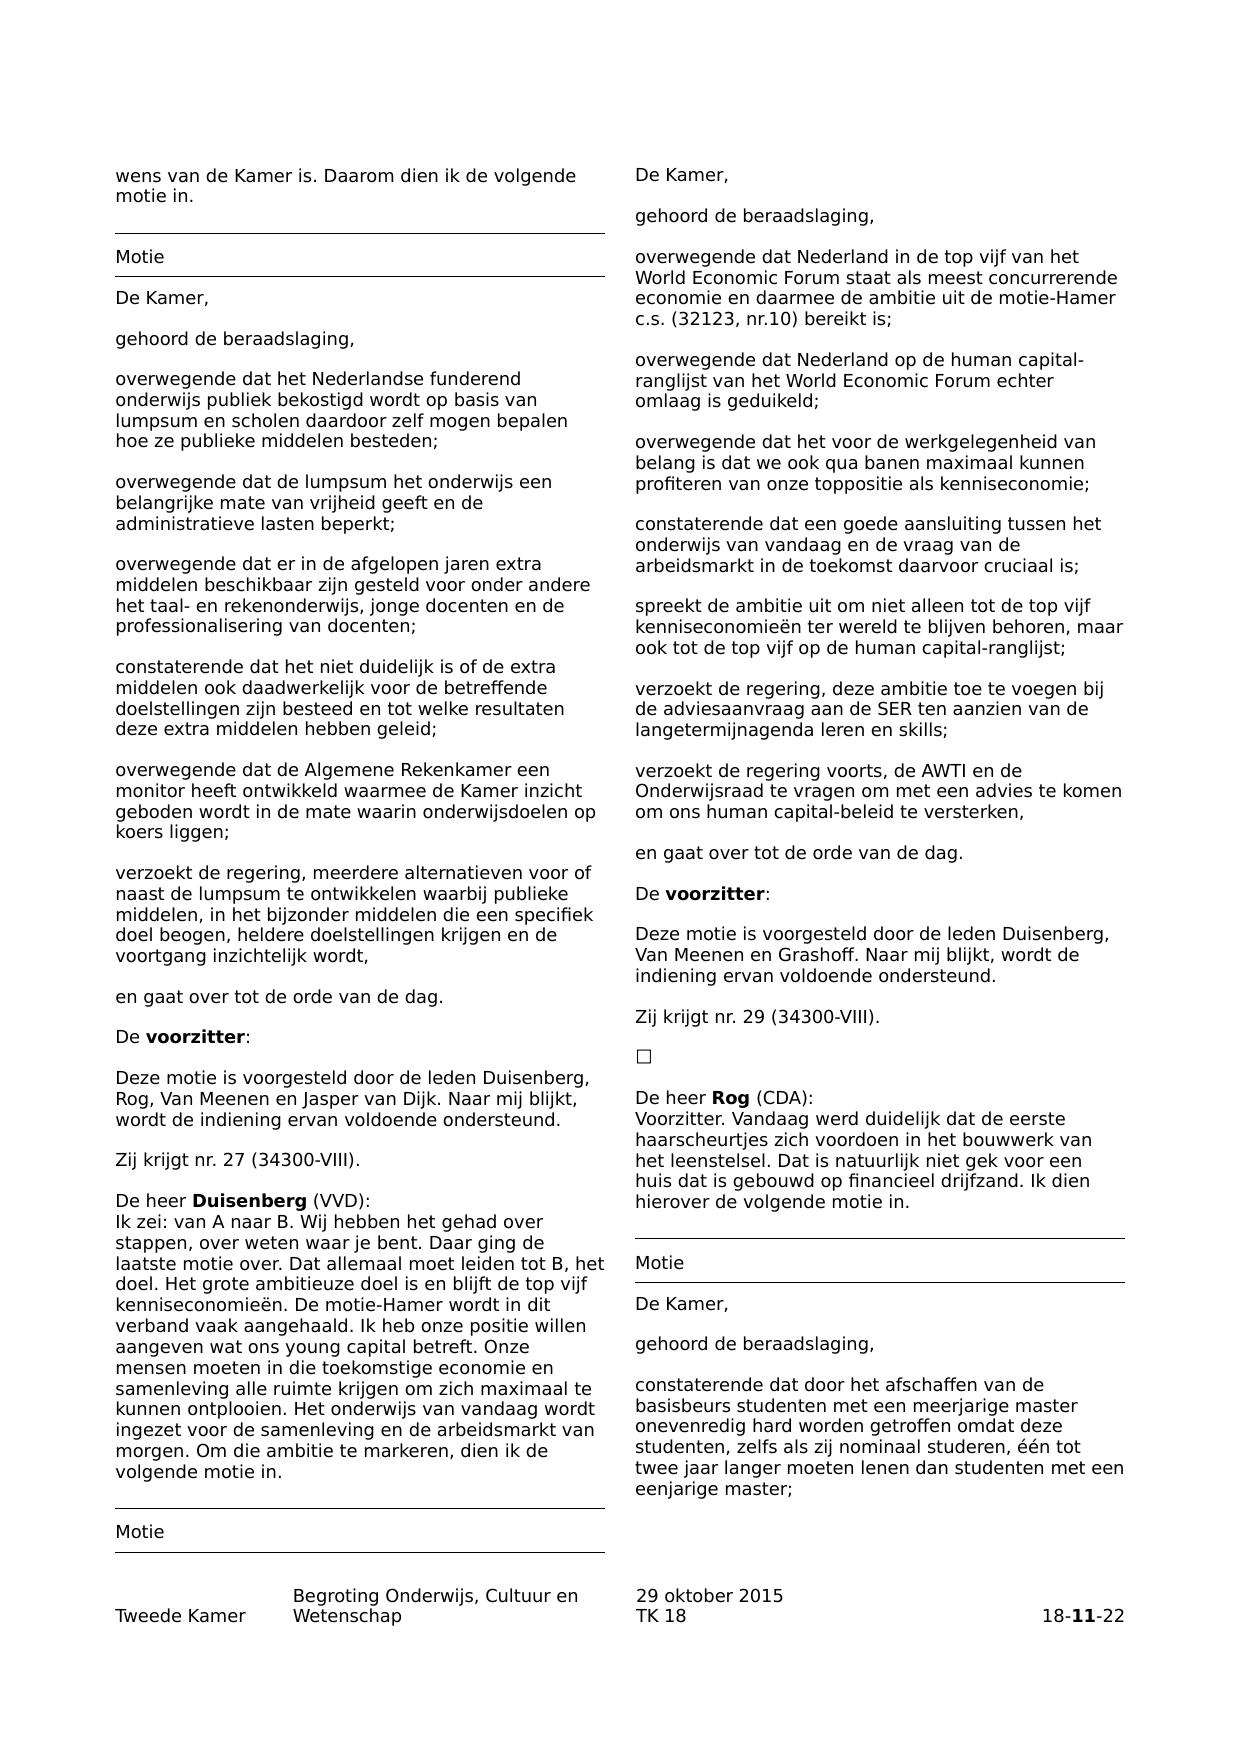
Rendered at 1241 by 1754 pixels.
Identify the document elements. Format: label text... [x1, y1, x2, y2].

text De heer Duisenberg (VVD): [115, 1191, 605, 1212]
text De voorzitter: [115, 1027, 605, 1048]
text ⬜ [635, 1047, 1125, 1068]
text De Kamer, [635, 165, 1125, 186]
text en gaat over tot de orde van de dag. [115, 987, 605, 1007]
text wens van de Kamer is. Daarom dien ik de volgende motie in. [115, 165, 605, 207]
text overwegende dat het Nederlandse funderend onderwijs publiek bekostigd wordt op basis van lumpsum en scholen daardoor zelf mogen bepalen hoe ze publieke middelen besteden; [115, 369, 605, 452]
text overwegende dat de Algemene Rekenkamer een monitor heeft ontwikkeld waarmee de Kamer inzicht geboden wordt in de mate waarin onderwijsdoelen op koers liggen; [115, 760, 605, 843]
text constaterende dat door het afschaffen van de basisbeurs studenten met een meerjarige master onevenredig hard worden getroffen omdat deze studenten, zelfs als zij nominaal studeren, één tot twee jaar langer moeten lenen dan studenten met een eenjarige master; [635, 1375, 1125, 1499]
text Voorzitter. Vandaag werd duidelijk dat de eerste haarscheurtjes zich voordoen in het bouwwerk van het leenstelsel. Dat is natuurlijk niet gek voor een huis dat is gebouwd op financieel drijfzand. Ik dien hierover de volgende motie in. [635, 1109, 1125, 1213]
text overwegende dat er in de afgelopen jaren extra middelen beschikbaar zijn gesteld voor onder andere het taal- en rekenonderwijs, jonge docenten en de professionalisering van docenten; [115, 554, 605, 637]
text Ik zei: van A naar B. Wij hebben het gehad over stappen, over weten waar je bent. Daar ging de laatste motie over. Dat allemaal moet leiden tot B, het doel. Het grote ambitieuze doel is en blijft de top vijf kenniseconomieën. De motie-Hamer wordt in dit verband vaak aangehaald. Ik heb onze positie willen aangeven wat ons young capital betreft. Onze mensen moeten in die toekomstige economie en samenleving alle ruimte krijgen om zich maximaal te kunnen ontplooien. Het onderwijs van vandaag wordt ingezet voor de samenleving en de arbeidsmarkt van morgen. Om die ambitie te markeren, dien ik de volgende motie in. [115, 1212, 605, 1482]
text Zij krijgt nr. 29 (34300-VIII). [635, 1006, 1125, 1027]
text De heer Rog (CDA): [635, 1088, 1125, 1109]
text gehoord de beraadslaging, [115, 328, 605, 349]
text Deze motie is voorgesteld door de leden Duisenberg, Rog, Van Meenen en Jasper van Dijk. Naar mij blijkt, wordt de indiening ervan voldoende ondersteund. [115, 1068, 605, 1130]
text verzoekt de regering, deze ambitie toe te voegen bij de adviesaanvraag aan de SER ten aanzien van de langetermijnagenda leren en skills; [635, 678, 1125, 741]
text verzoekt de regering, meerdere alternatieven voor of naast de lumpsum te ontwikkelen waarbij publieke middelen, in het bijzonder middelen die een specifiek doel beogen, heldere doelstellingen krijgen en de voortgang inzichtelijk wordt, [115, 863, 605, 967]
text Deze motie is voorgesteld door de leden Duisenberg, Van Meenen en Grashoff. Naar mij blijkt, wordt de indiening ervan voldoende ondersteund. [635, 924, 1125, 986]
text Zij krijgt nr. 27 (34300-VIII). [115, 1150, 605, 1171]
text De Kamer, [635, 1293, 1125, 1314]
text spreekt de ambitie uit om niet alleen tot de top vijf kenniseconomieën ter wereld te blijven behoren, maar ook tot de top vijf op de human capital-ranglijst; [635, 596, 1125, 658]
text De Kamer, [115, 288, 605, 308]
text Motie [115, 247, 605, 268]
text gehoord de beraadslaging, [635, 1334, 1125, 1355]
text overwegende dat het voor de werkgelegenheid van belang is dat we ook qua banen maximaal kunnen profiteren van onze toppositie als kenniseconomie; [635, 432, 1125, 494]
text constaterende dat een goede aansluiting tussen het onderwijs van vandaag en de vraag van de arbeidsmarkt in de toekomst daarvoor cruciaal is; [635, 514, 1125, 576]
text gehoord de beraadslaging, [635, 206, 1125, 227]
text verzoekt de regering voorts, de AWTI en de Onderwijsraad te vragen om met een advies te komen om ons human capital-beleid te versterken, [635, 761, 1125, 823]
text en gaat over tot de orde van de dag. [635, 843, 1125, 863]
text overwegende dat Nederland in de top vijf van het World Economic Forum staat als meest concurrerende economie en daarmee de ambitie uit de motie-Hamer c.s. (32123, nr.10) bereikt is; [635, 247, 1125, 330]
text Motie [115, 1522, 605, 1543]
text overwegende dat Nederland op de human capital-ranglijst van het World Economic Forum echter omlaag is geduikeld; [635, 350, 1125, 412]
text overwegende dat de lumpsum het onderwijs een belangrijke mate van vrijheid geeft en de administratieve lasten beperkt; [115, 472, 605, 534]
text De voorzitter: [635, 883, 1125, 904]
text Motie [635, 1253, 1125, 1273]
text constaterende dat het niet duidelijk is of de extra middelen ook daadwerkelijk voor de betreffende doelstellingen zijn besteed en tot welke resultaten deze extra middelen hebben geleid; [115, 657, 605, 740]
